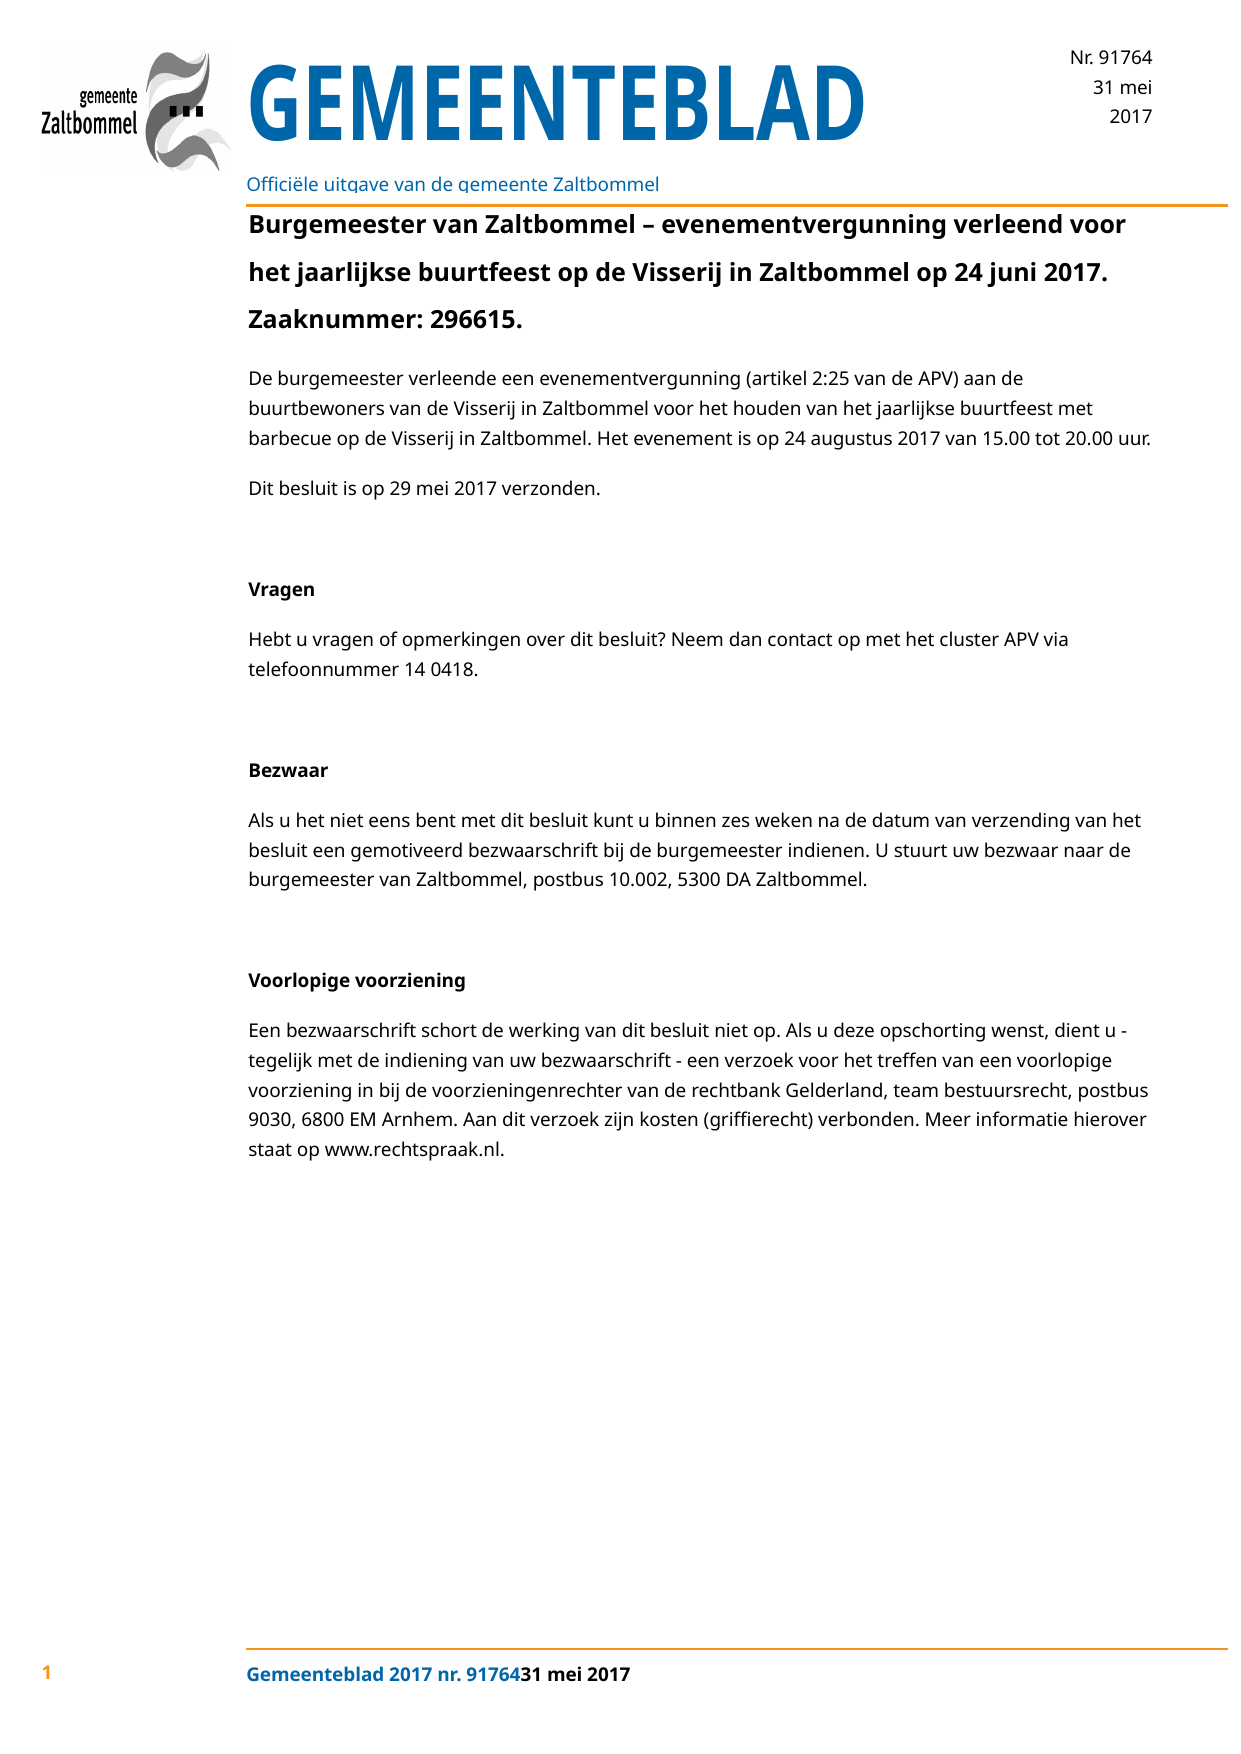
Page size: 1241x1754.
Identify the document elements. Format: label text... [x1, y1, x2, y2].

text Bezwaar [248, 757, 1152, 782]
text Als u het niet eens bent met dit besluit kunt u binnen zes weken na de datum van verzending van het besluit een gemotiveerd bezwaarschrift bij de burgemeester indienen. U stuurt uw bezwaar naar de burgemeester van Zaltbommel, postbus 10.002, 5300 DA Zaltbommel. [248, 807, 1152, 892]
text De burgemeester verleende een evenementvergunning (artikel 2:25 van de APV) aan de buurtbewoners van de Visserij in Zaltbommel voor het houden van het jaarlijkse buurtfeest met barbecue op de Visserij in Zaltbommel. Het evenement is op 24 augustus 2017 van 15.00 tot 20.00 uur. [248, 366, 1152, 450]
text Dit besluit is op 29 mei 2017 verzonden. [248, 475, 1152, 501]
text Een bezwaarschrift schort de werking van dit besluit niet op. Als u deze opschorting wenst, dient u - tegelijk met de indiening van uw bezwaarschrift - een verzoek voor het treffen van een voorlopige voorziening in bij de voorzieningenrechter van de rechtbank Gelderland, team bestuursrecht, postbus 9030, 6800 EM Arnhem. Aan dit verzoek zijn kosten (griffierecht) verbonden. Meer informatie hierover staat op www.rechtspraak.nl. [248, 1018, 1152, 1162]
text Vragen [248, 576, 1152, 602]
text Hebt u vragen of opmerkingen over dit besluit? Neem dan contact op met het cluster APV via telefoonnummer 14 0418. [248, 626, 1152, 682]
text Burgemeester van Zaltbommel – evenementvergunning verleend voor het jaarlijkse buurtfeest op de Visserij in Zaltbommel op 24 juni 2017. Zaaknummer: 296615. [248, 207, 1152, 336]
text Voorlopige voorziening [248, 967, 1152, 993]
picture [41, 47, 231, 172]
